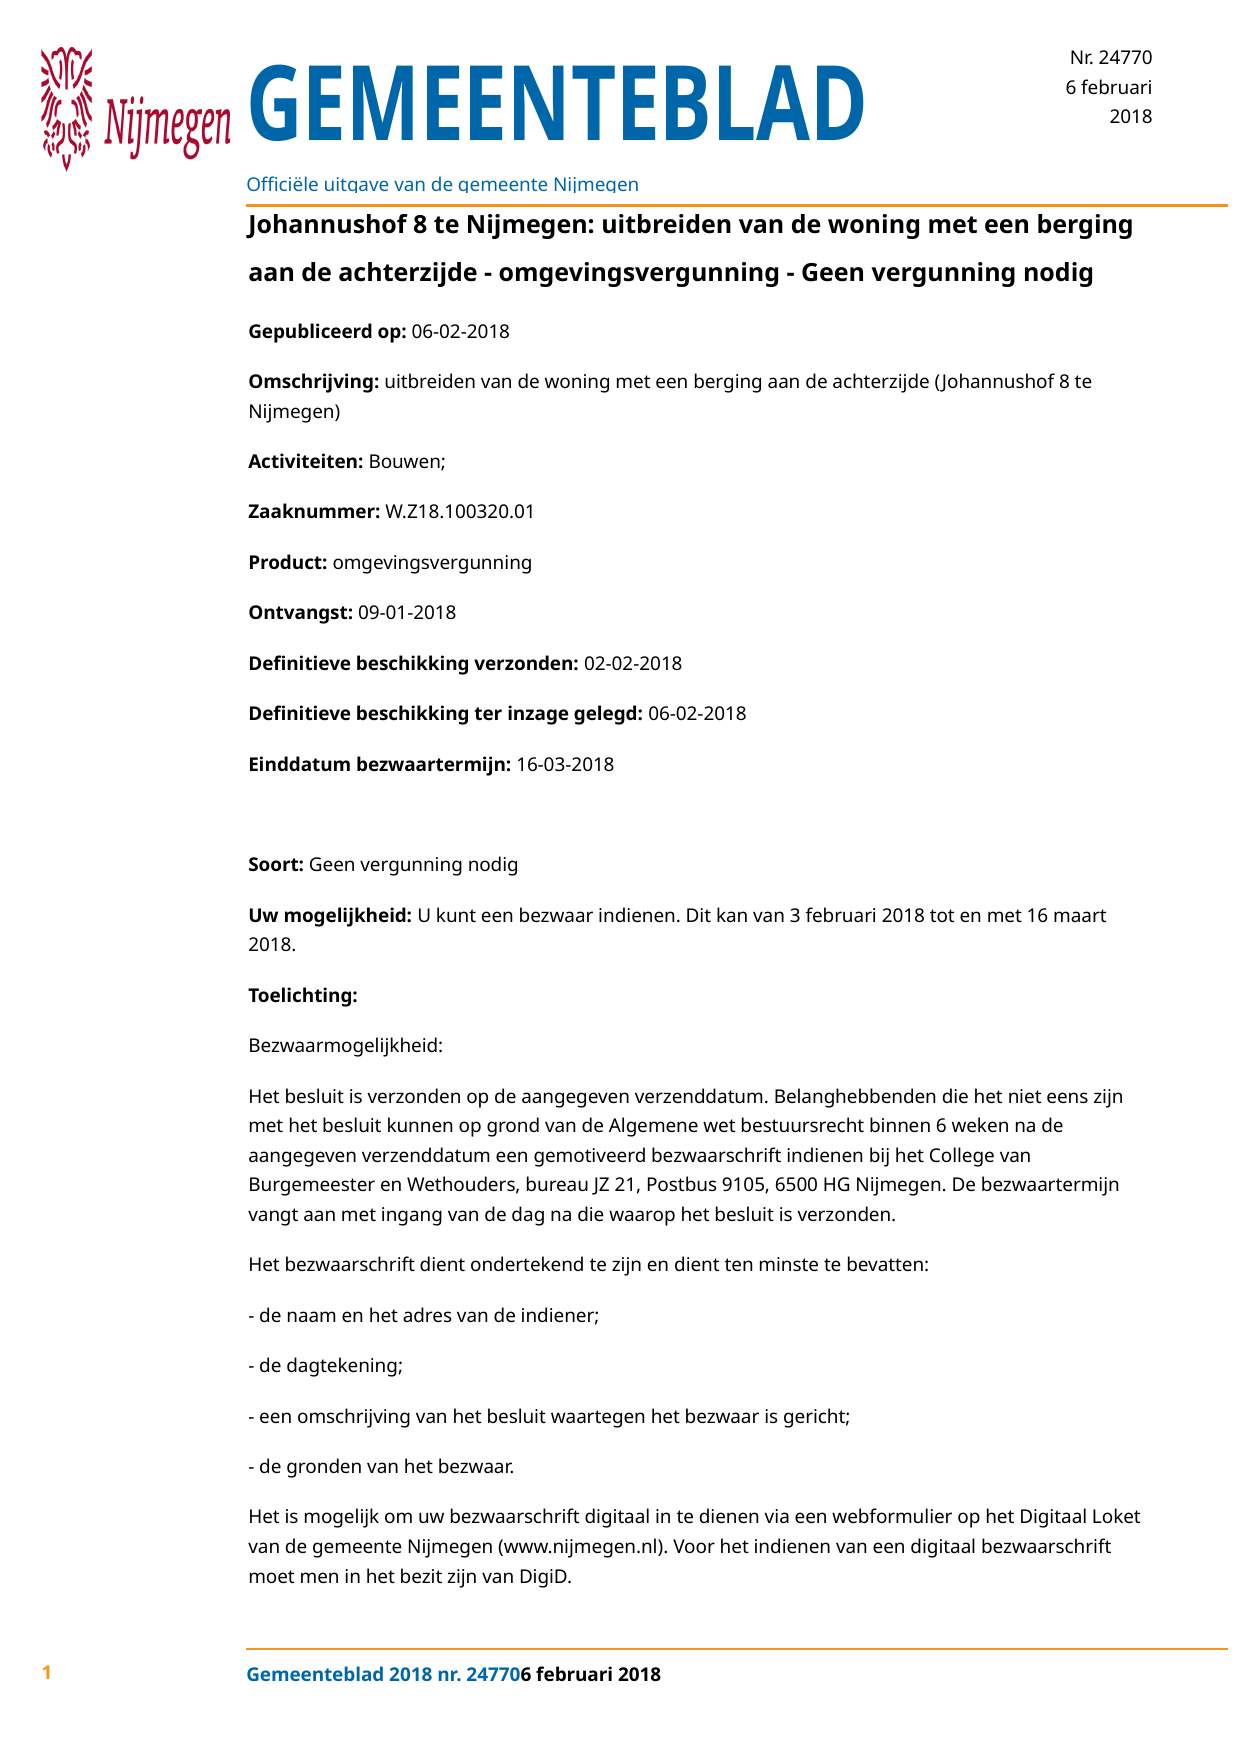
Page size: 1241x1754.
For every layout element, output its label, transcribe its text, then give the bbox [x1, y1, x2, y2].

text Johannushof 8 te Nijmegen: uitbreiden van de woning met een berging aan de achterzijde - omgevingsvergunning - Geen vergunning nodig [248, 207, 1152, 288]
text Omschrijving: uitbreiden van de woning met een berging aan de achterzijde (Johannushof 8 te Nijmegen) [248, 368, 1152, 424]
text Product: omgevingsvergunning [248, 549, 1152, 575]
text - de naam en het adres van de indiener; [248, 1302, 1152, 1328]
text Het besluit is verzonden op de aangegeven verzenddatum. Belanghebbenden die het niet eens zijn met het besluit kunnen op grond van de Algemene wet bestuursrecht binnen 6 weken na de aangegeven verzenddatum een gemotiveerd bezwaarschrift indienen bij het College van Burgemeester en Wethouders, bureau JZ 21, Postbus 9105, 6500 HG Nijmegen. De bezwaartermijn vangt aan met ingang van de dag na die waarop het besluit is verzonden. [248, 1083, 1152, 1227]
text Zaaknummer: W.Z18.100320.01 [248, 499, 1152, 524]
text Ontvangst: 09-01-2018 [248, 599, 1152, 625]
text - de dagtekening; [248, 1352, 1152, 1378]
text Activiteiten: Bouwen; [248, 448, 1152, 474]
text Uw mogelijkheid: U kunt een bezwaar indienen. Dit kan van 3 februari 2018 tot en met 16 maart 2018. [248, 902, 1152, 957]
text Gepubliceerd op: 06-02-2018 [248, 318, 1152, 344]
text Toelichting: [248, 982, 1152, 1008]
text Definitieve beschikking verzonden: 02-02-2018 [248, 650, 1152, 676]
text Einddatum bezwaartermijn: 16-03-2018 [248, 751, 1152, 777]
text Soort: Geen vergunning nodig [248, 852, 1152, 877]
text Het is mogelijk om uw bezwaarschrift digitaal in te dienen via een webformulier op het Digitaal Loket van de gemeente Nijmegen (www.nijmegen.nl). Voor het indienen van een digitaal bezwaarschrift moet men in het bezit zijn van DigiD. [248, 1504, 1152, 1589]
text - een omschrijving van het besluit waartegen het bezwaar is gericht; [248, 1403, 1152, 1429]
text - de gronden van het bezwaar. [248, 1453, 1152, 1479]
picture [41, 47, 231, 172]
text Bezwaarmogelijkheid: [248, 1032, 1152, 1058]
text Definitieve beschikking ter inzage gelegd: 06-02-2018 [248, 700, 1152, 726]
text Het bezwaarschrift dient ondertekend te zijn en dient ten minste te bevatten: [248, 1252, 1152, 1277]
